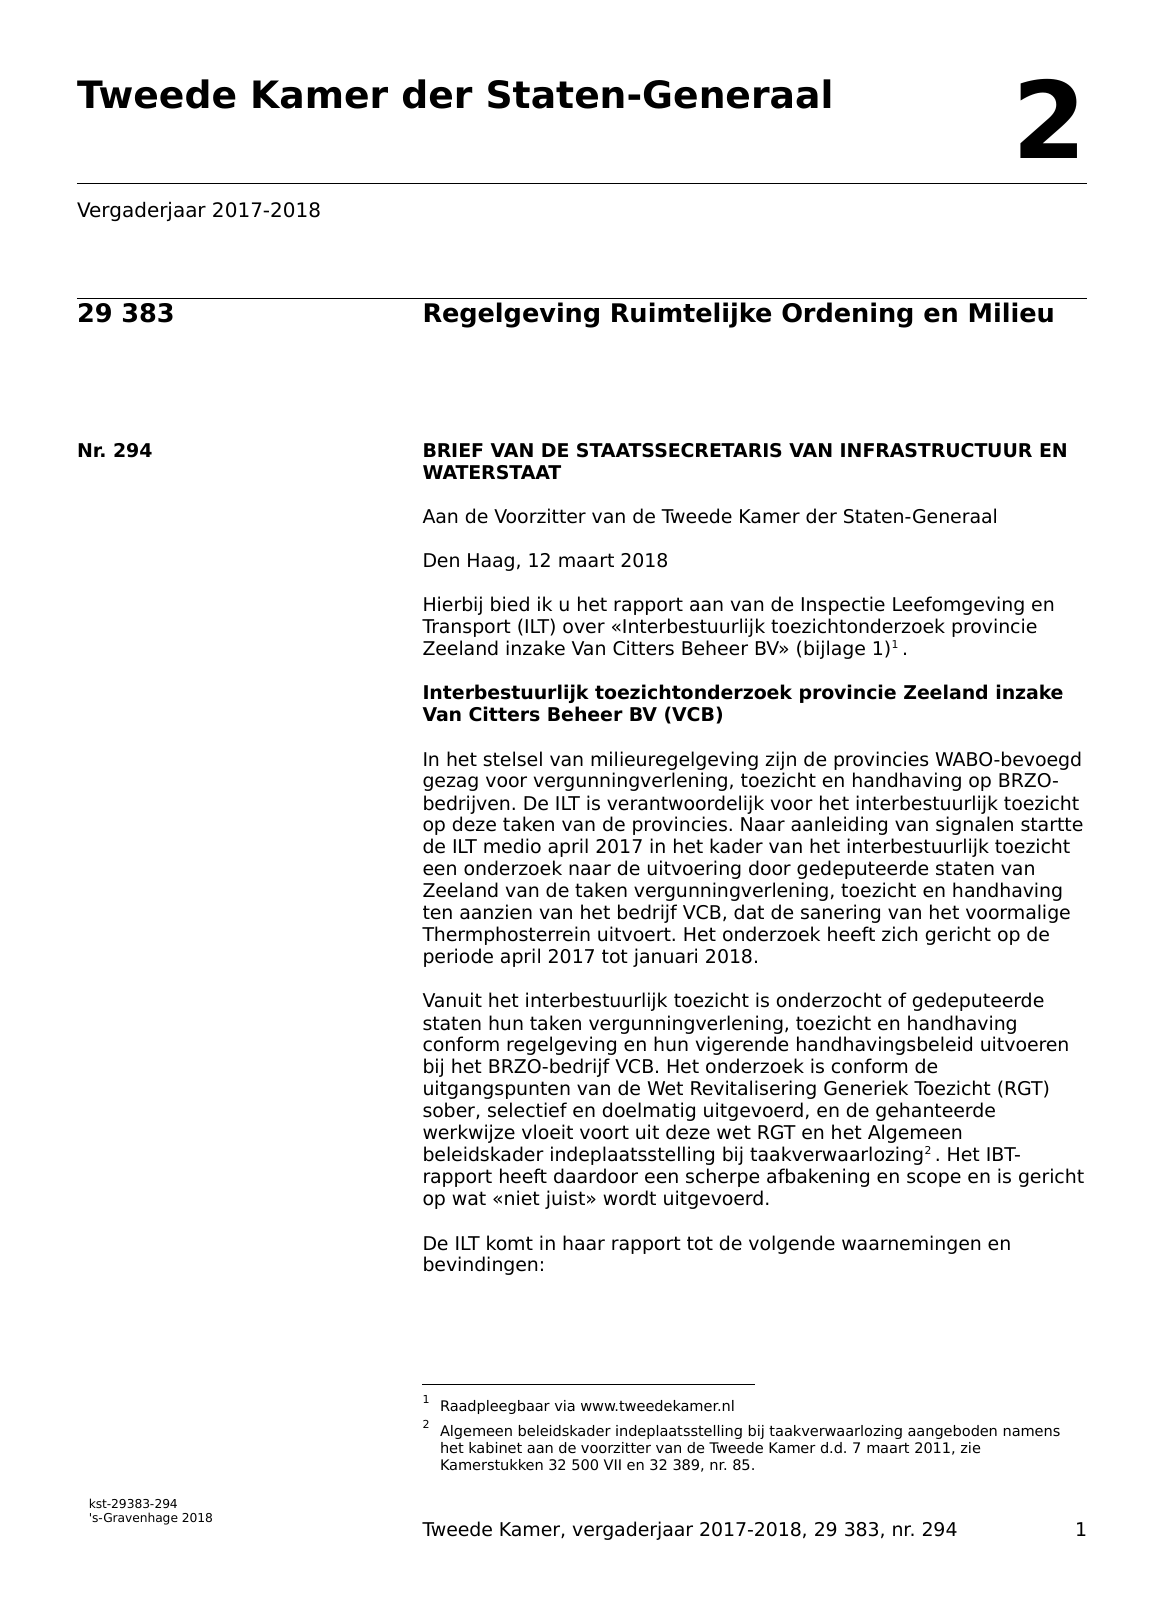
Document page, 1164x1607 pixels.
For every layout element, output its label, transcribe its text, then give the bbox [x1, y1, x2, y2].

subtitle Nr. 294 BRIEF VAN DE STAATSSECRETARIS VAN INFRASTRUCTUUR EN WATERSTAAT [77, 440, 1087, 484]
text Hierbij bied ik u het rapport aan van de Inspectie Leefomgeving en Transport (ILT) over «Interbestuurlijk toezichtonderzoek provincie Zeeland inzake Van Citters Beheer BV» (bijlage 1). [422, 594, 1087, 660]
text In het stelsel van milieuregelgeving zijn de provincies WABO-bevoegd gezag voor vergunningverlening, toezicht en handhaving op BRZO-bedrijven. De ILT is verantwoordelijk voor het interbestuurlijk toezicht op deze taken van de provincies. Naar aanleiding van signalen startte de ILT medio april 2017 in het kader van het interbestuurlijk toezicht een onderzoek naar de uitvoering door gedeputeerde staten van Zeeland van de taken vergunningverlening, toezicht en handhaving ten aanzien van het bedrijf VCB, dat de sanering van het voormalige Thermphosterrein uitvoert. Het onderzoek heeft zich gericht op de periode april 2017 tot januari 2018. [422, 748, 1087, 968]
subtitle 29 383 Regelgeving Ruimtelijke Ordening en Milieu [77, 299, 1087, 329]
text Vanuit het interbestuurlijk toezicht is onderzocht of gedeputeerde staten hun taken vergunningverlening, toezicht en handhaving conform regelgeving en hun vigerende handhavingsbeleid uitvoeren bij het BRZO-bedrijf VCB. Het onderzoek is conform de uitgangspunten van de Wet Revitalisering Generiek Toezicht (RGT) sober, selectief en doelmatig uitgevoerd, en de gehanteerde werkwijze vloeit voort uit deze wet RGT en het Algemeen beleidskader indeplaatsstelling bij taakverwaarlozing. Het IBT-rapport heeft daardoor een scherpe afbakening en scope en is gericht op wat «niet juist» wordt uitgevoerd. [422, 990, 1087, 1210]
text Den Haag, 12 maart 2018 [422, 550, 1087, 572]
table_header Tweede Kamer der Staten-Generaal [77, 59, 886, 183]
text 's-Gravenhage 2018 [88, 1511, 323, 1525]
table_cell Vergaderjaar 2017-2018 [77, 184, 1087, 298]
text Raadpleegbaar via www.tweedekamer.nl [422, 1393, 1087, 1416]
subtitle Interbestuurlijk toezichtonderzoek provincie Zeeland inzake Van Citters Beheer BV (VCB) [422, 682, 1087, 726]
text Algemeen beleidskader indeplaatsstelling bij taakverwaarlozing aangeboden namens het kabinet aan de voorzitter van de Tweede Kamer d.d. 7 maart 2011, zie Kamerstukken 32 500 VII en 32 389, nr. 85. [422, 1418, 1087, 1474]
text De ILT komt in haar rapport tot de volgende waarnemingen en bevindingen: [422, 1232, 1087, 1276]
text kst-29383-294 [88, 1497, 323, 1511]
table_header 2 [886, 59, 1087, 183]
text Aan de Voorzitter van de Tweede Kamer der Staten-Generaal [422, 506, 1087, 528]
